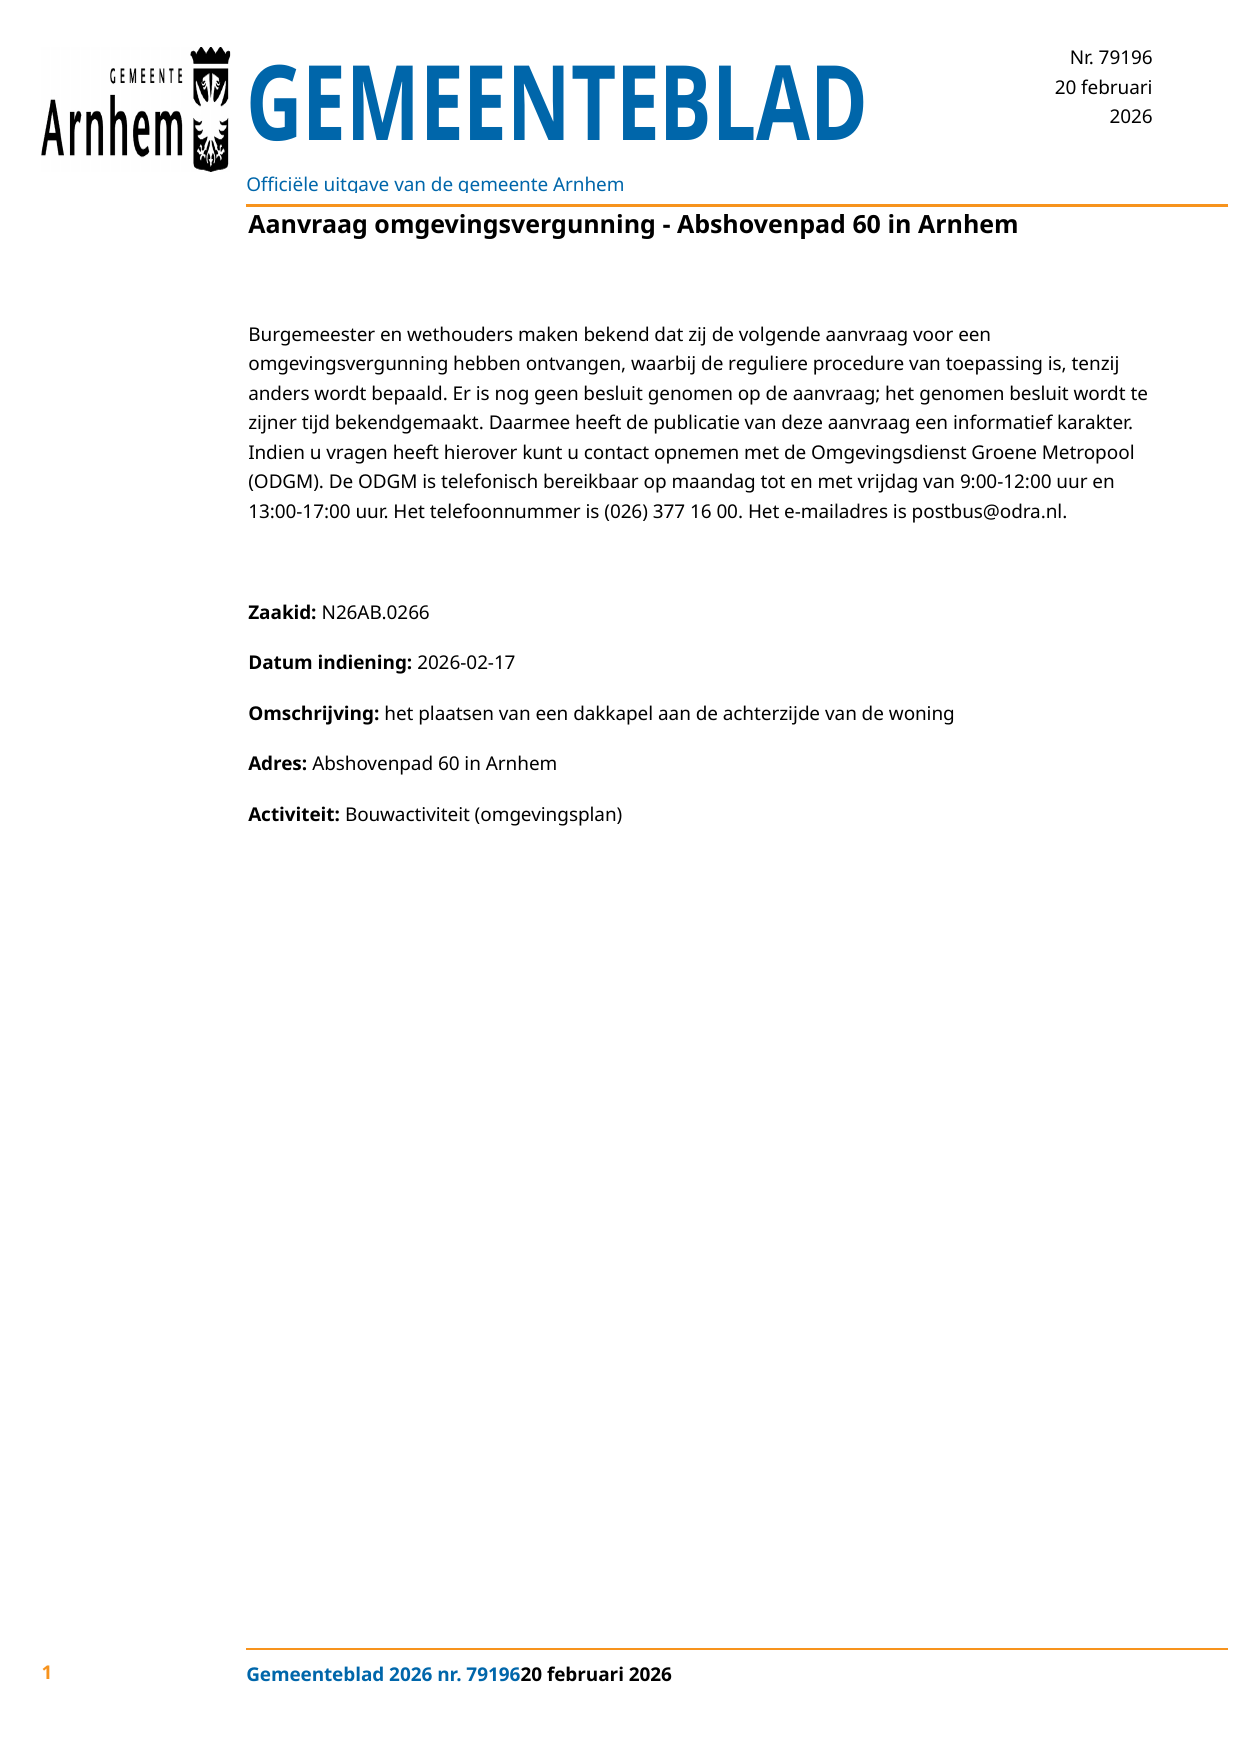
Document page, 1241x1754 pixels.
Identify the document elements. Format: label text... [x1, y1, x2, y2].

text Omschrijving: het plaatsen van een dakkapel aan de achterzijde van de woning [248, 700, 1152, 726]
text Zaakid: N26AB.0266 [248, 599, 1152, 625]
text Datum indiening: 2026-02-17 [248, 649, 1152, 675]
text Adres: Abshovenpad 60 in Arnhem [248, 750, 1152, 776]
text Burgemeester en wethouders maken bekend dat zij de volgende aanvraag voor een omgevingsvergunning hebben ontvangen, waarbij de reguliere procedure van toepassing is, tenzij anders wordt bepaald. Er is nog geen besluit genomen op de aanvraag; het genomen besluit wordt te zijner tijd bekendgemaakt. Daarmee heeft de publicatie van deze aanvraag een informatief karakter. Indien u vragen heeft hierover kunt u contact opnemen met de Omgevingsdienst Groene Metropool (ODGM). De ODGM is telefonisch bereikbaar op maandag tot en met vrijdag van 9:00-12:00 uur en 13:00-17:00 uur. Het telefoonnummer is (026) 377 16 00. Het e-mailadres is postbus@odra.nl. [248, 321, 1152, 524]
text Activiteit: Bouwactiviteit (omgevingsplan) [248, 801, 1152, 826]
picture [41, 47, 231, 172]
text Aanvraag omgevingsvergunning - Abshovenpad 60 in Arnhem [248, 207, 1152, 241]
